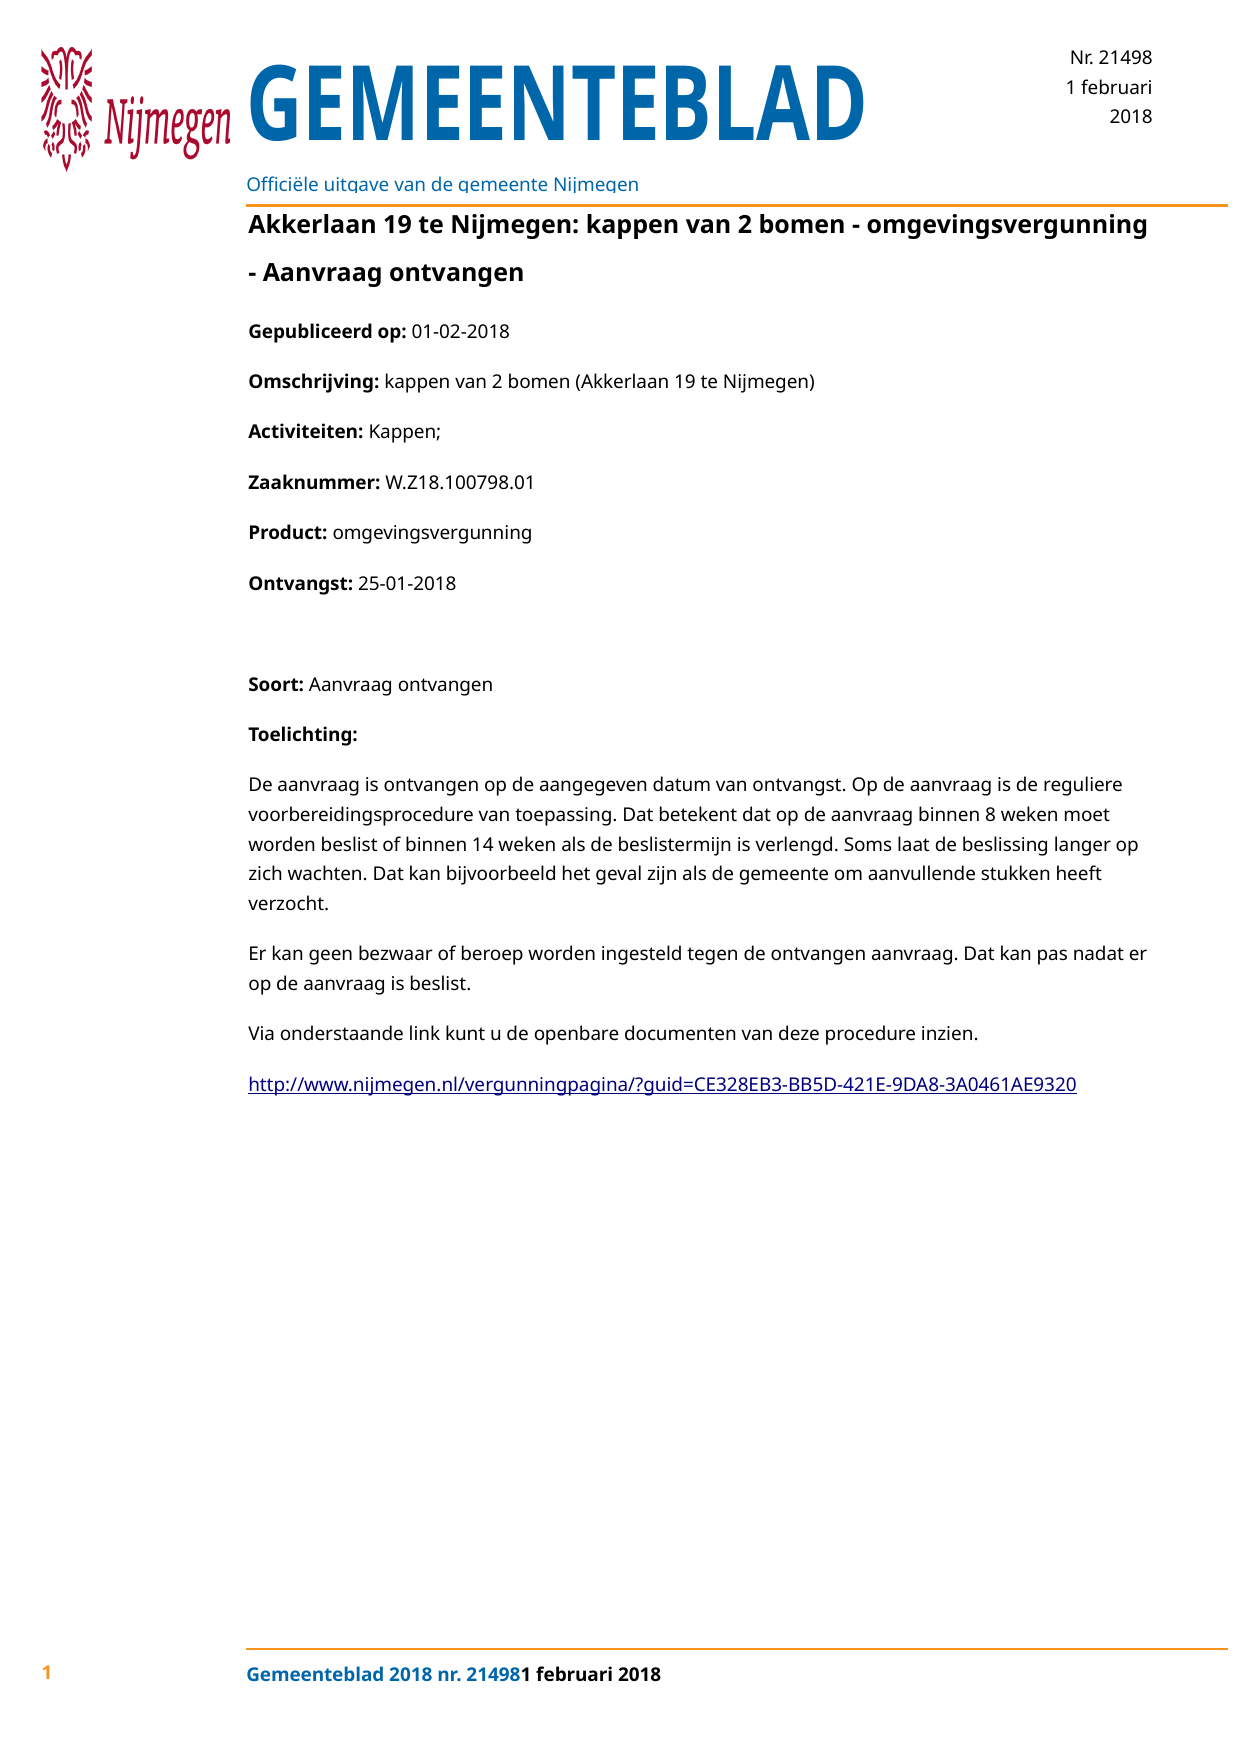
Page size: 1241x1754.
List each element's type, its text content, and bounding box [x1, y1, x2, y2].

text Er kan geen bezwaar of beroep worden ingesteld tegen de ontvangen aanvraag. Dat kan pas nadat er op de aanvraag is beslist. [248, 940, 1152, 996]
text Via onderstaande link kunt u de openbare documenten van deze procedure inzien. [248, 1020, 1152, 1046]
text De aanvraag is ontvangen op de aangegeven datum van ontvangst. Op de aanvraag is de reguliere voorbereidingsprocedure van toepassing. Dat betekent dat op de aanvraag binnen 8 weken moet worden beslist of binnen 14 weken als de beslistermijn is verlengd. Soms laat de beslissing langer op zich wachten. Dat kan bijvoorbeeld het geval zijn als de gemeente om aanvullende stukken heeft verzocht. [248, 772, 1152, 916]
text Zaaknummer: W.Z18.100798.01 [248, 469, 1152, 495]
picture [41, 47, 231, 172]
text Akkerlaan 19 te Nijmegen: kappen van 2 bomen - omgevingsvergunning - Aanvraag ontvangen [248, 207, 1152, 288]
text http://www.nijmegen.nl/vergunningpagina/?guid=CE328EB3-BB5D-421E-9DA8-3A0461AE9320 [248, 1071, 1152, 1097]
text Product: omgevingsvergunning [248, 519, 1152, 545]
text Activiteiten: Kappen; [248, 419, 1152, 444]
text Toelichting: [248, 721, 1152, 747]
text Soort: Aanvraag ontvangen [248, 671, 1152, 697]
text Ontvangst: 25-01-2018 [248, 570, 1152, 596]
text Omschrijving: kappen van 2 bomen (Akkerlaan 19 te Nijmegen) [248, 368, 1152, 394]
text Gepubliceerd op: 01-02-2018 [248, 318, 1152, 344]
